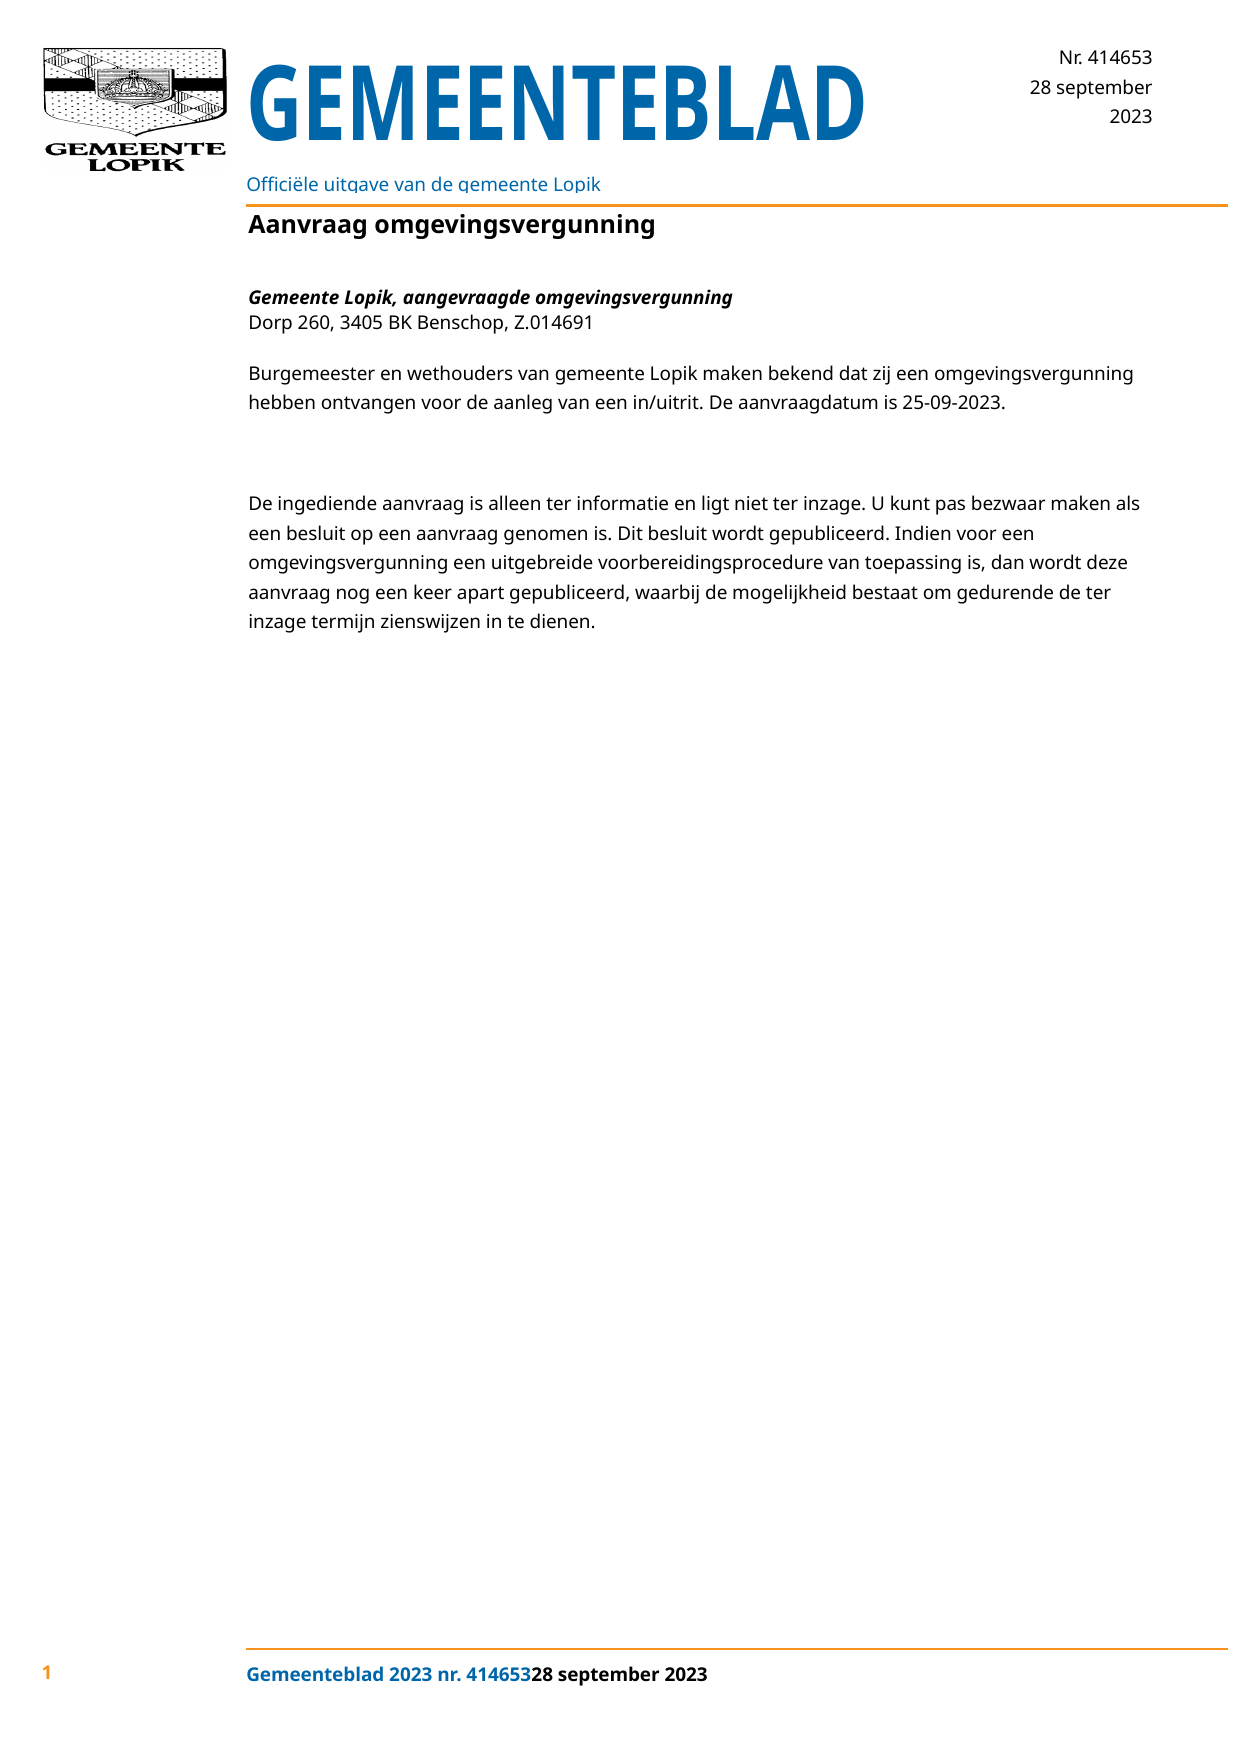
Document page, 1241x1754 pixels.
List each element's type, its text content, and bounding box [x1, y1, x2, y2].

text Dorp 260, 3405 BK Benschop, Z.014691 [248, 309, 1152, 335]
text Burgemeester en wethouders van gemeente Lopik maken bekend dat zij een omgevingsvergunning hebben ontvangen voor de aanleg van een in/uitrit. De aanvraagdatum is 25-09-2023. [248, 360, 1152, 415]
text Aanvraag omgevingsvergunning [248, 207, 1152, 241]
text Gemeente Lopik, aangevraagde omgevingsvergunning [248, 284, 1152, 309]
text De ingediende aanvraag is alleen ter informatie en ligt niet ter inzage. U kunt pas bezwaar maken als een besluit op een aanvraag genomen is. Dit besluit wordt gepubliceerd. Indien voor een omgevingsvergunning een uitgebreide voorbereidingsprocedure van toepassing is, dan wordt deze aanvraag nog een keer apart gepubliceerd, waarbij de mogelijkheid bestaat om gedurende de ter inzage termijn zienswijzen in te dienen. [248, 490, 1152, 634]
picture [41, 47, 231, 172]
